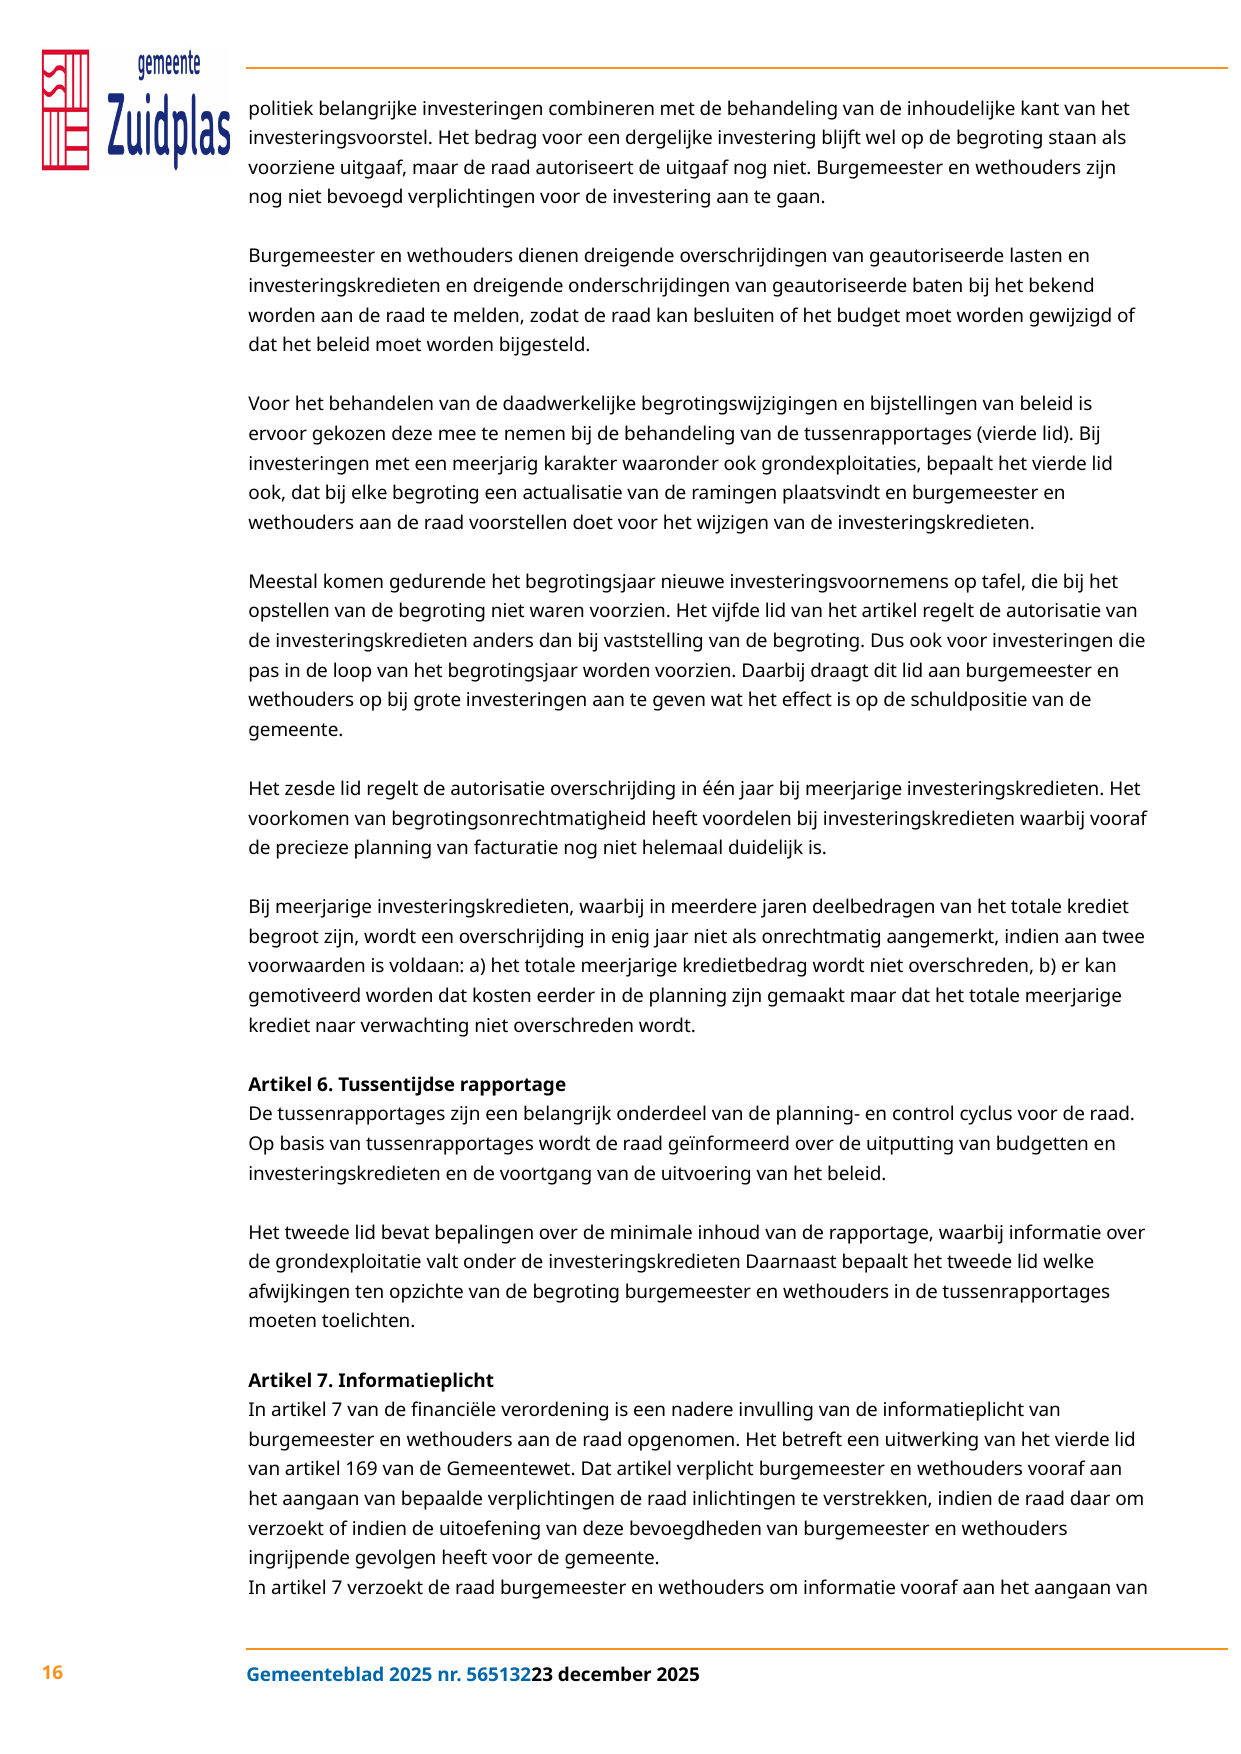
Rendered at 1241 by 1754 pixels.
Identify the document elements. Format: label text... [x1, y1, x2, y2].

text Meestal komen gedurende het begrotingsjaar nieuwe investeringsvoornemens op tafel, die bij het opstellen van de begroting niet waren voorzien. Het vijfde lid van het artikel regelt de autorisatie van de investeringskredieten anders dan bij vaststelling van de begroting. Dus ook voor investeringen die pas in de loop van het begrotingsjaar worden voorzien. Daarbij draagt dit lid aan burgemeester en wethouders op bij grote investeringen aan te geven wat het effect is op de schuldpositie van de gemeente. [248, 568, 1152, 742]
text Het tweede lid bevat bepalingen over de minimale inhoud van de rapportage, waarbij informatie over de grondexploitatie valt onder de investeringskredieten Daarnaast bepaalt het tweede lid welke afwijkingen ten opzichte van de begroting burgemeester en wethouders in de tussenrapportages moeten toelichten. [248, 1219, 1152, 1333]
text politiek belangrijke investeringen combineren met de behandeling van de inhoudelijke kant van het investeringsvoorstel. Het bedrag voor een dergelijke investering blijft wel op de begroting staan als voorziene uitgaaf, maar de raad autoriseert de uitgaaf nog niet. Burgemeester en wethouders zijn nog niet bevoegd verplichtingen voor de investering aan te gaan. [248, 95, 1152, 209]
text Artikel 7. Informatieplicht [248, 1367, 1152, 1393]
text Bij meerjarige investeringskredieten, waarbij in meerdere jaren deelbedragen van het totale krediet begroot zijn, wordt een overschrijding in enig jaar niet als onrechtmatig aangemerkt, indien aan twee voorwaarden is voldaan: a) het totale meerjarige kredietbedrag wordt niet overschreden, b) er kan gemotiveerd worden dat kosten eerder in de planning zijn gemaakt maar dat het totale meerjarige krediet naar verwachting niet overschreden wordt. [248, 893, 1152, 1038]
text Voor het behandelen van de daadwerkelijke begrotingswijzigingen en bijstellingen van beleid is ervoor gekozen deze mee te nemen bij de behandeling van de tussenrapportages (vierde lid). Bij investeringen met een meerjarig karakter waaronder ook grondexploitaties, bepaalt het vierde lid ook, dat bij elke begroting een actualisatie van de ramingen plaatsvindt en burgemeester en wethouders aan de raad voorstellen doet voor het wijzigen van de investeringskredieten. [248, 391, 1152, 535]
text In artikel 7 van de financiële verordening is een nadere invulling van de informatieplicht van burgemeester en wethouders aan de raad opgenomen. Het betreft een uitwerking van het vierde lid van artikel 169 van de Gemeentewet. Dat artikel verplicht burgemeester en wethouders vooraf aan het aangaan van bepaalde verplichtingen de raad inlichtingen te verstrekken, indien de raad daar om verzoekt of indien de uitoefening van deze bevoegdheden van burgemeester en wethouders ingrijpende gevolgen heeft voor de gemeente. [248, 1396, 1152, 1570]
text In artikel 7 verzoekt de raad burgemeester en wethouders om informatie vooraf aan het aangaan van [248, 1574, 1152, 1600]
text Artikel 6. Tussentijdse rapportage [248, 1071, 1152, 1097]
text De tussenrapportages zijn een belangrijk onderdeel van de planning- en control cyclus voor de raad. Op basis van tussenrapportages wordt de raad geïnformeerd over de uitputting van budgetten en investeringskredieten en de voortgang van de uitvoering van het beleid. [248, 1101, 1152, 1186]
text Het zesde lid regelt de autorisatie overschrijding in één jaar bij meerjarige investeringskredieten. Het voorkomen van begrotingsonrechtmatigheid heeft voordelen bij investeringskredieten waarbij vooraf de precieze planning van facturatie nog niet helemaal duidelijk is. [248, 775, 1152, 860]
picture [41, 47, 231, 172]
text Burgemeester en wethouders dienen dreigende overschrijdingen van geautoriseerde lasten en investeringskredieten en dreigende onderschrijdingen van geautoriseerde baten bij het bekend worden aan de raad te melden, zodat de raad kan besluiten of het budget moet worden gewijzigd of dat het beleid moet worden bijgesteld. [248, 243, 1152, 357]
